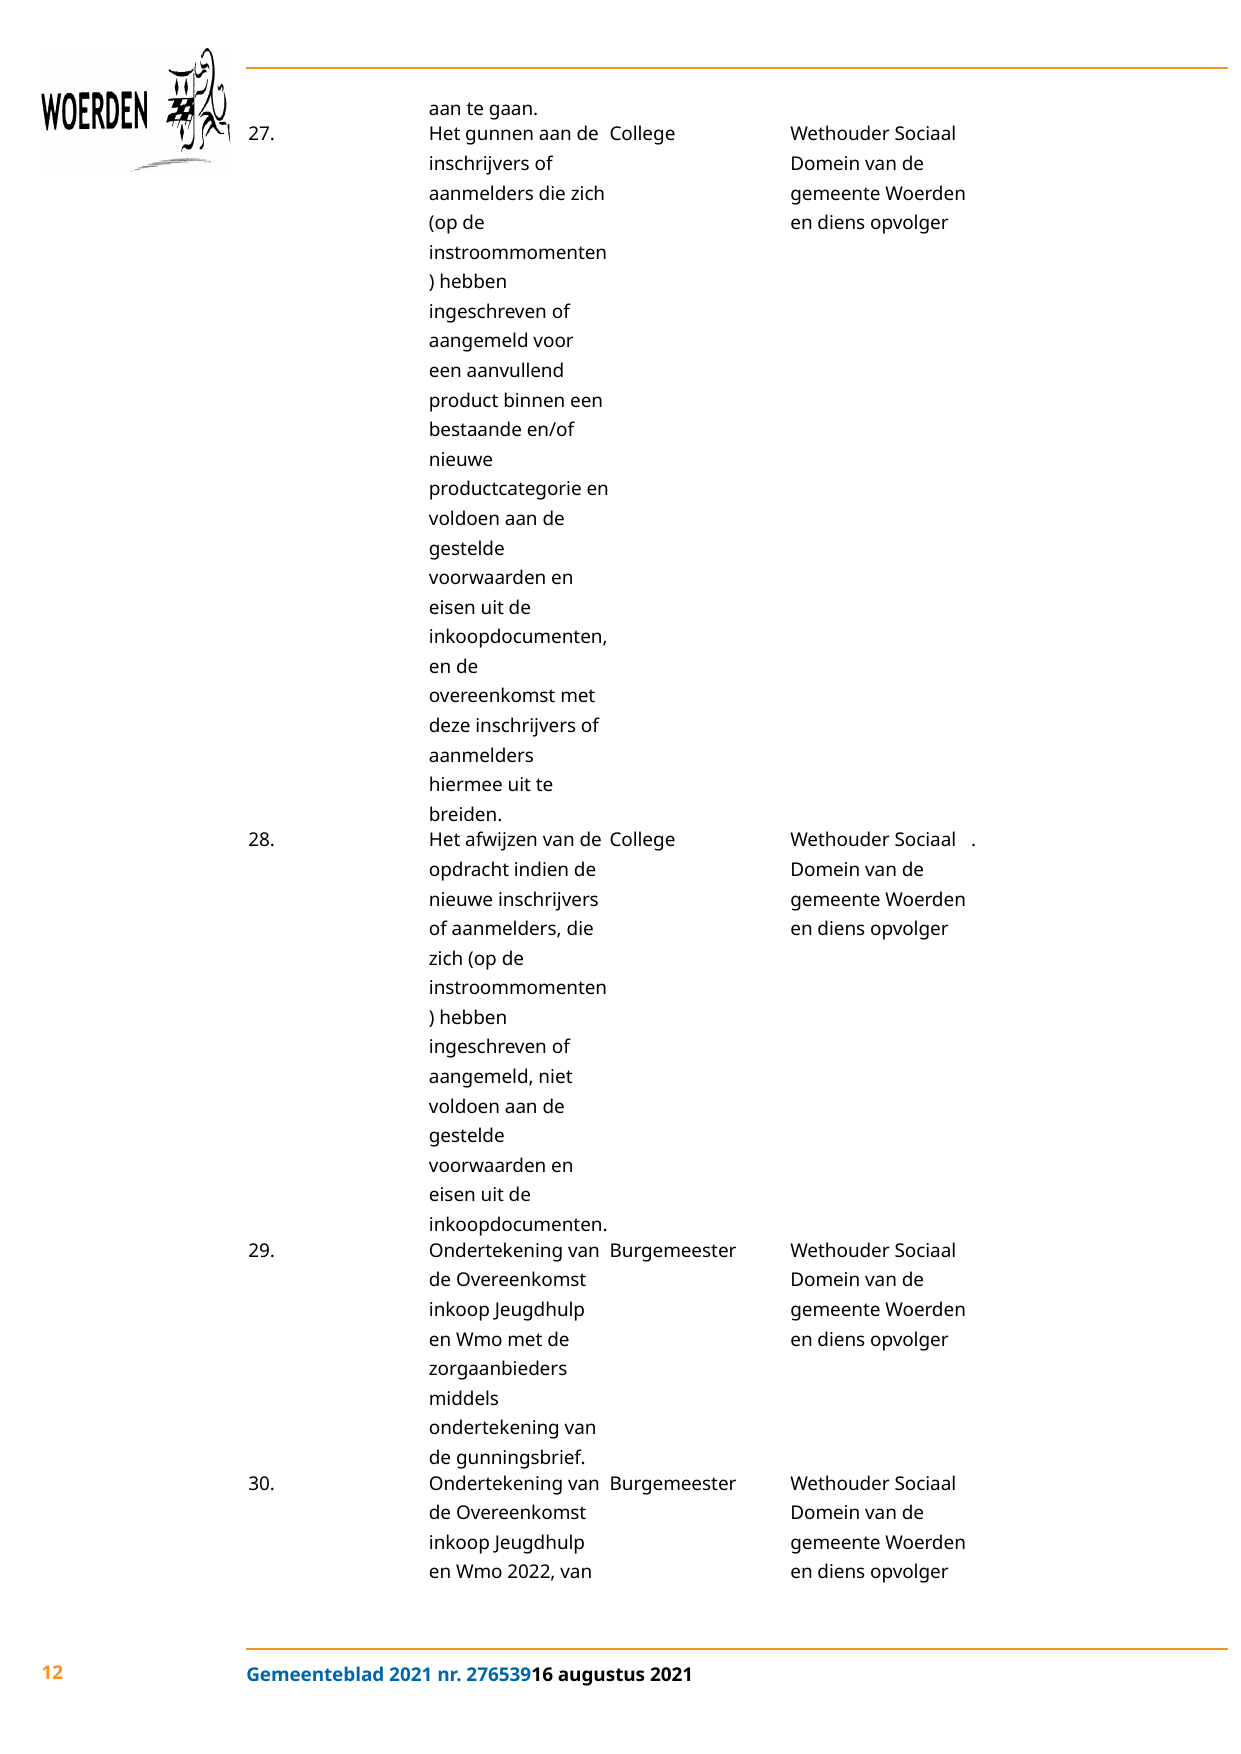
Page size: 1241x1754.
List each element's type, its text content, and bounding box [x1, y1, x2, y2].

picture [41, 47, 231, 172]
table_cell aan te gaan. [429, 95, 609, 121]
table_cell Burgemeester [609, 1237, 790, 1470]
table_cell . [971, 827, 1152, 1237]
table_cell [609, 95, 790, 121]
table_cell Ondertekening van de Overeenkomst inkoop Jeugdhulp en Wmo 2022, van [429, 1470, 609, 1584]
table_cell Het gunnen aan de inschrijvers of aanmelders die zich (op de instroommomenten) hebben ingeschreven of aangemeld voor een aanvullend product binnen een bestaande en/of nieuwe productcategorie en voldoen aan de gestelde voorwaarden en eisen uit de inkoopdocumenten, en de overeenkomst met deze inschrijvers of aanmelders hiermee uit te breiden. [429, 121, 609, 827]
table_cell Wethouder Sociaal Domein van de gemeente Woerden en diens opvolger [790, 1470, 971, 1584]
table_cell [790, 95, 971, 121]
table_cell Het afwijzen van de opdracht indien de nieuwe inschrijvers of aanmelders, die zich (op de instroommomenten) hebben ingeschreven of aangemeld, niet voldoen aan de gestelde voorwaarden en eisen uit de inkoopdocumenten. [429, 827, 609, 1237]
table_cell [971, 95, 1152, 121]
table_cell Ondertekening van de Overeenkomst inkoop Jeugdhulp en Wmo met de zorgaanbieders middels ondertekening van de gunningsbrief. [429, 1237, 609, 1470]
table_cell College [609, 121, 790, 827]
table_cell [971, 1237, 1152, 1470]
table_cell [971, 1470, 1152, 1584]
table_cell Wethouder Sociaal Domein van de gemeente Woerden en diens opvolger [790, 827, 971, 1237]
table_cell 27. [248, 121, 429, 827]
table_cell [248, 95, 429, 121]
table_cell 29. [248, 1237, 429, 1470]
table_cell College [609, 827, 790, 1237]
table_cell Burgemeester [609, 1470, 790, 1584]
table_cell 28. [248, 827, 429, 1237]
table_cell 30. [248, 1470, 429, 1584]
table_cell Wethouder Sociaal Domein van de gemeente Woerden en diens opvolger [790, 121, 971, 827]
table_cell [971, 121, 1152, 827]
table_cell Wethouder Sociaal Domein van de gemeente Woerden en diens opvolger [790, 1237, 971, 1470]
